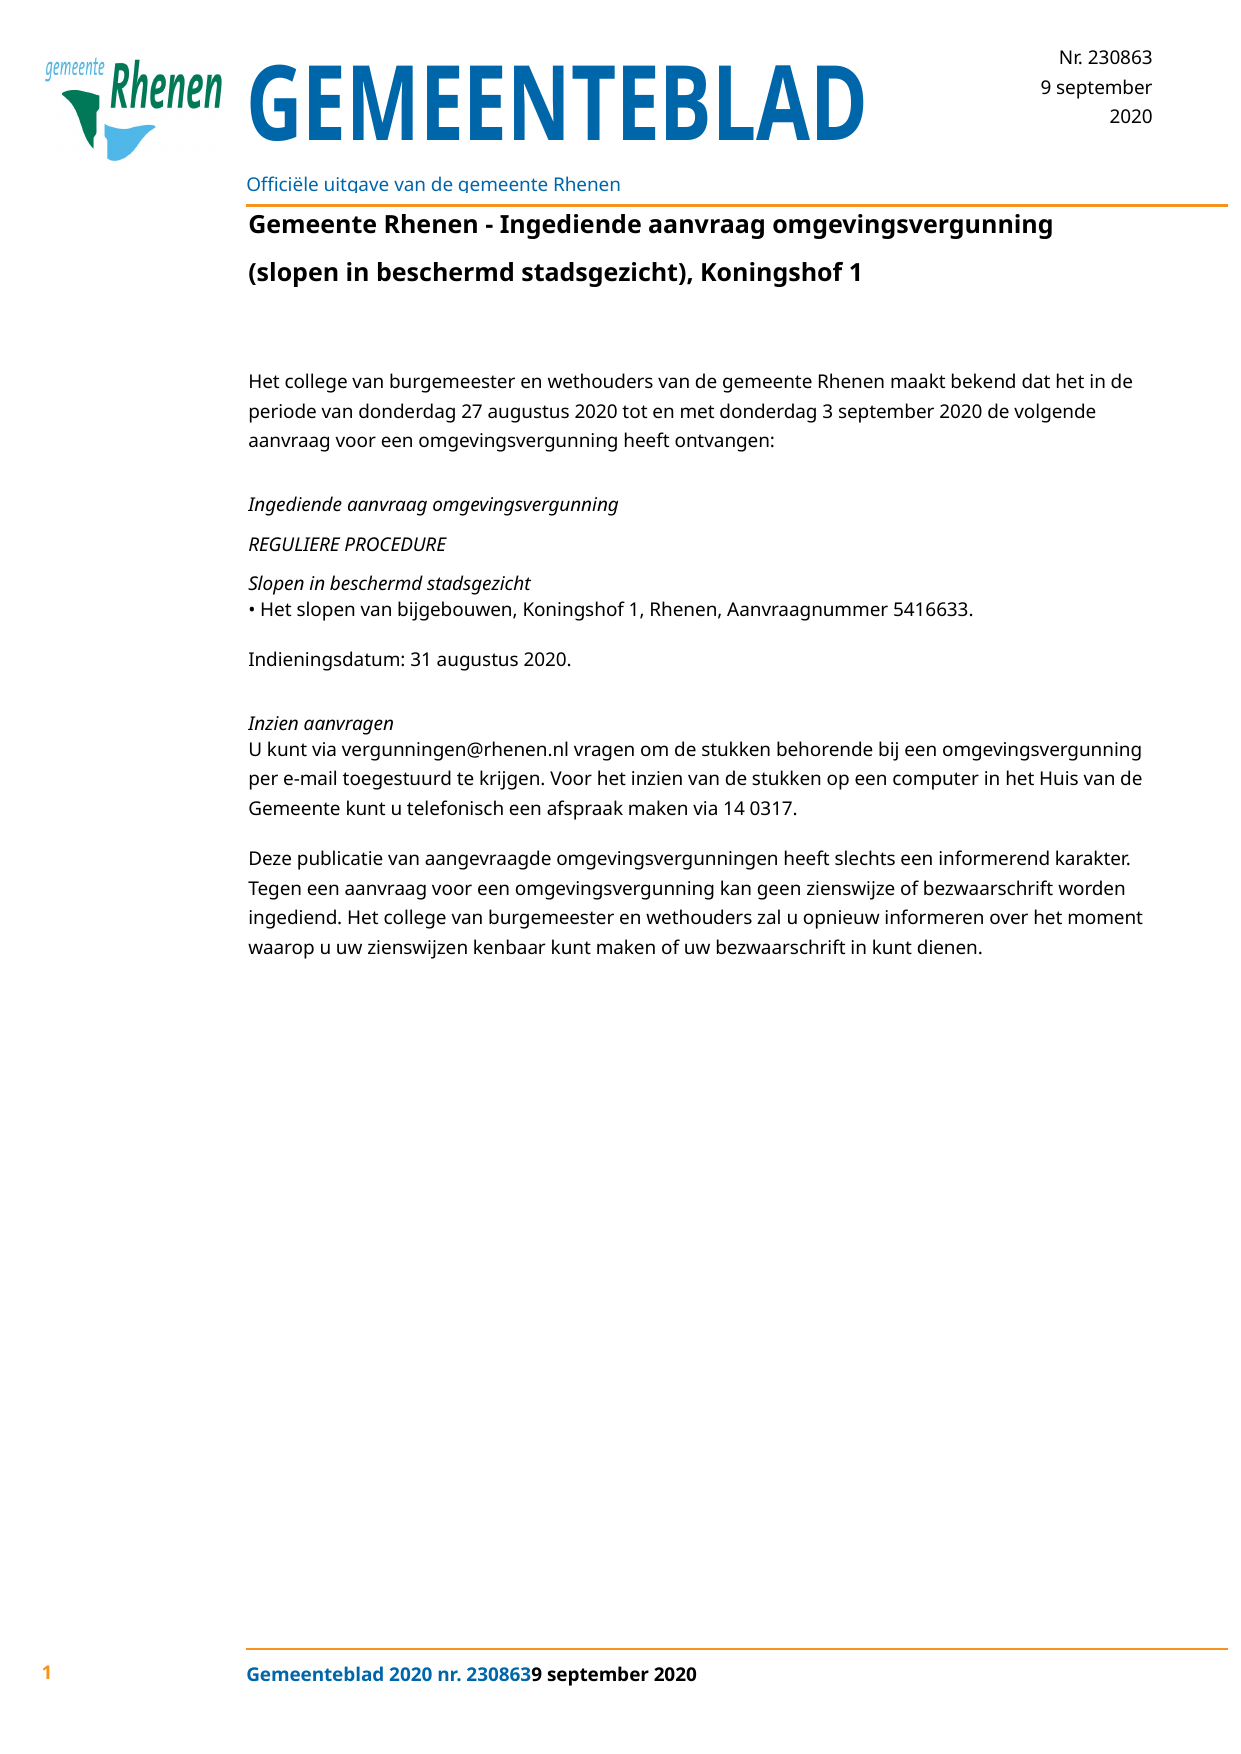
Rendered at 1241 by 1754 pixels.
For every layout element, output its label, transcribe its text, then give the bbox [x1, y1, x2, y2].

text Ingediende aanvraag omgevingsvergunning [248, 491, 1152, 517]
picture [41, 47, 231, 172]
text Deze publicatie van aangevraagde omgevingsvergunningen heeft slechts een informerend karakter. Tegen een aanvraag voor een omgevingsvergunning kan geen zienswijze of bezwaarschrift worden ingediend. Het college van burgemeester en wethouders zal u opnieuw informeren over het moment waarop u uw zienswijzen kenbaar kunt maken of uw bezwaarschrift in kunt dienen. [248, 845, 1152, 960]
text Inzien aanvragen [248, 710, 1152, 736]
text Gemeente Rhenen - Ingediende aanvraag omgevingsvergunning (slopen in beschermd stadsgezicht), Koningshof 1 [248, 207, 1152, 288]
text Indieningsdatum: 31 augustus 2020. [248, 646, 1152, 672]
text • Het slopen van bijgebouwen, Koningshof 1, Rhenen, Aanvraagnummer 5416633. [248, 596, 1152, 621]
text Het college van burgemeester en wethouders van de gemeente Rhenen maakt bekend dat het in de periode van donderdag 27 augustus 2020 tot en met donderdag 3 september 2020 de volgende aanvraag voor een omgevingsvergunning heeft ontvangen: [248, 368, 1152, 453]
text REGULIERE PROCEDURE [248, 531, 1152, 556]
text U kunt via vergunningen@rhenen.nl vragen om de stukken behorende bij een omgevingsvergunning per e-mail toegestuurd te krijgen. Voor het inzien van de stukken op een computer in het Huis van de Gemeente kunt u telefonisch een afspraak maken via 14 0317. [248, 736, 1152, 821]
text Slopen in beschermd stadsgezicht [248, 570, 1152, 596]
